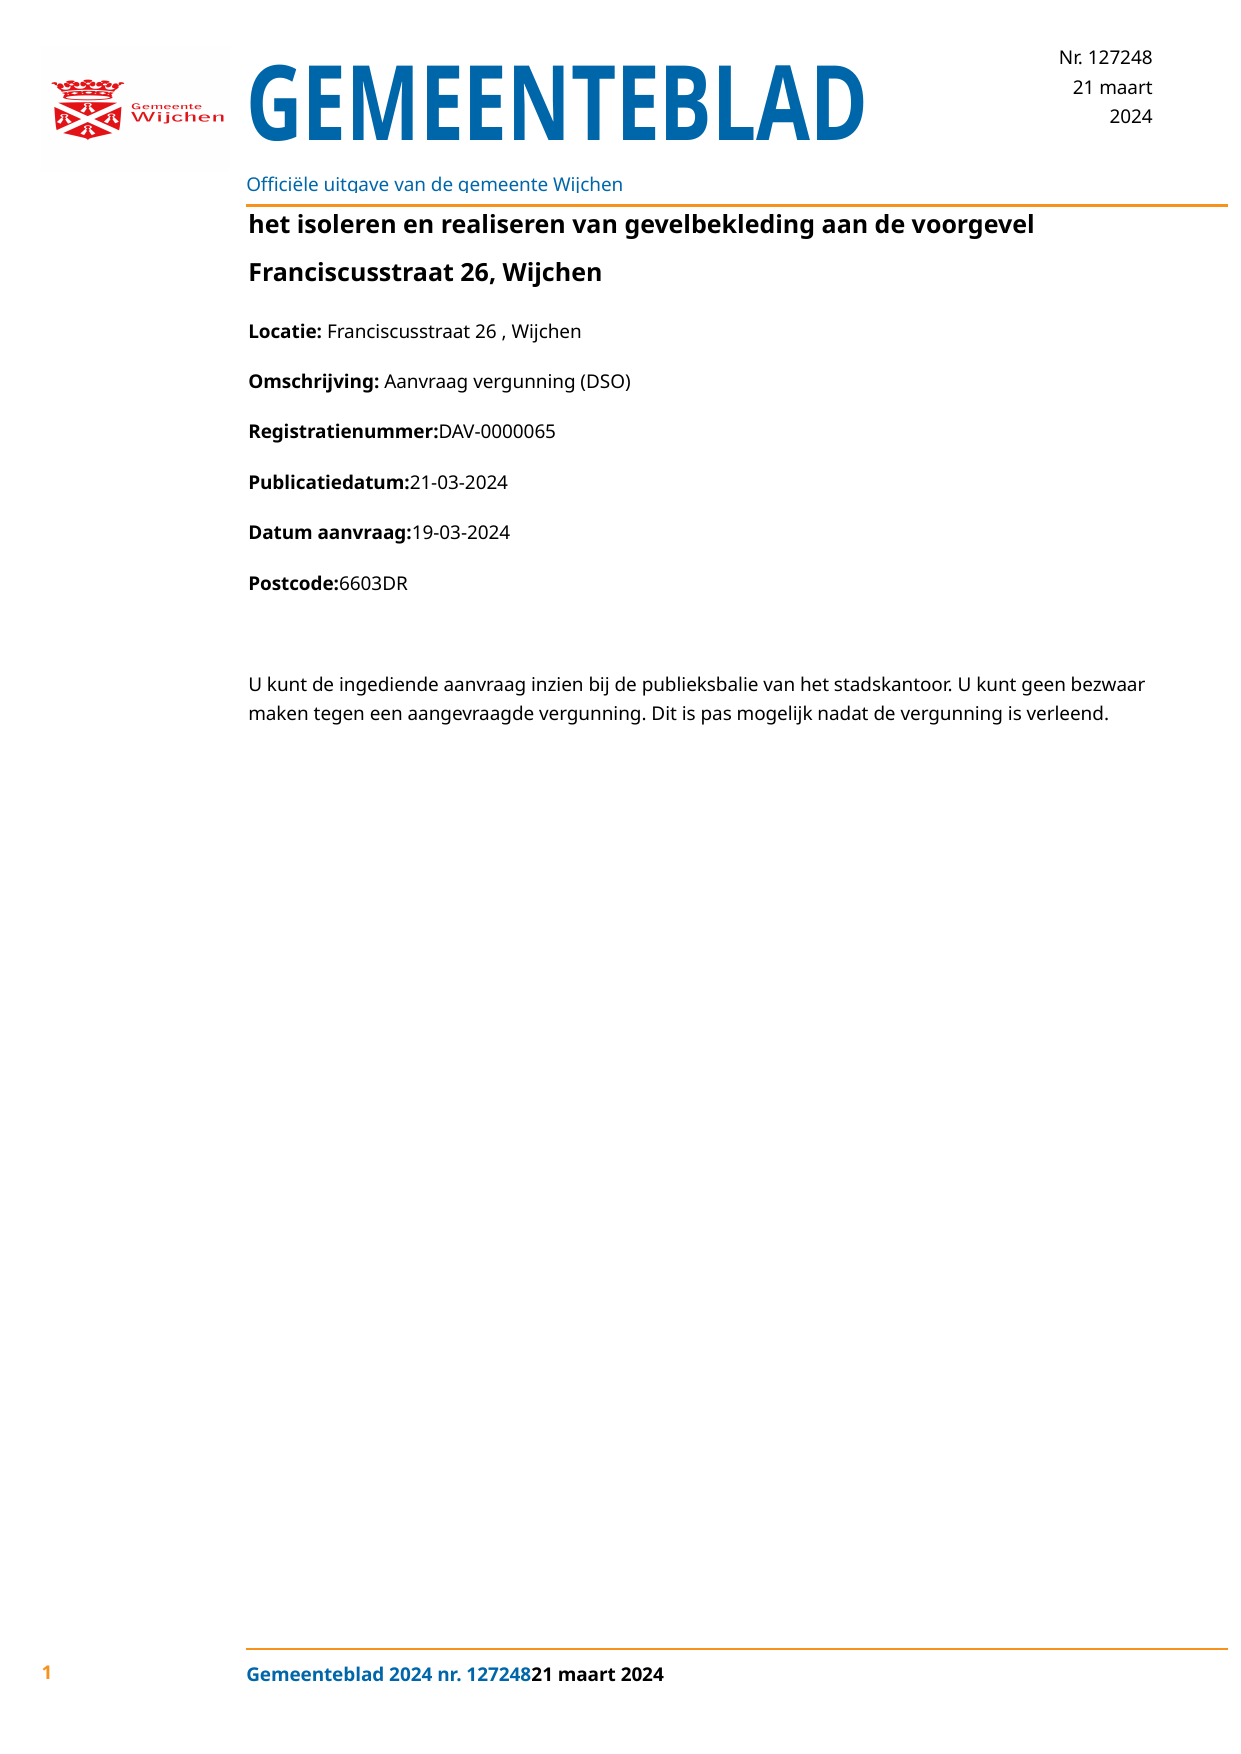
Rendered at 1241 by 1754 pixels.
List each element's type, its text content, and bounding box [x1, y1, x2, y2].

text Omschrijving: Aanvraag vergunning (DSO) [248, 368, 1152, 394]
text Locatie: Franciscusstraat 26 , Wijchen [248, 318, 1152, 344]
text Postcode:6603DR [248, 570, 1152, 596]
text het isoleren en realiseren van gevelbekleding aan de voorgevel Franciscusstraat 26, Wijchen [248, 207, 1152, 288]
text U kunt de ingediende aanvraag inzien bij de publieksbalie van het stadskantoor. U kunt geen bezwaar maken tegen een aangevraagde vergunning. Dit is pas mogelijk nadat de vergunning is verleend. [248, 671, 1152, 726]
text Datum aanvraag:19-03-2024 [248, 519, 1152, 545]
text Publicatiedatum:21-03-2024 [248, 469, 1152, 495]
text Registratienummer:DAV-0000065 [248, 419, 1152, 444]
picture [41, 47, 231, 172]
